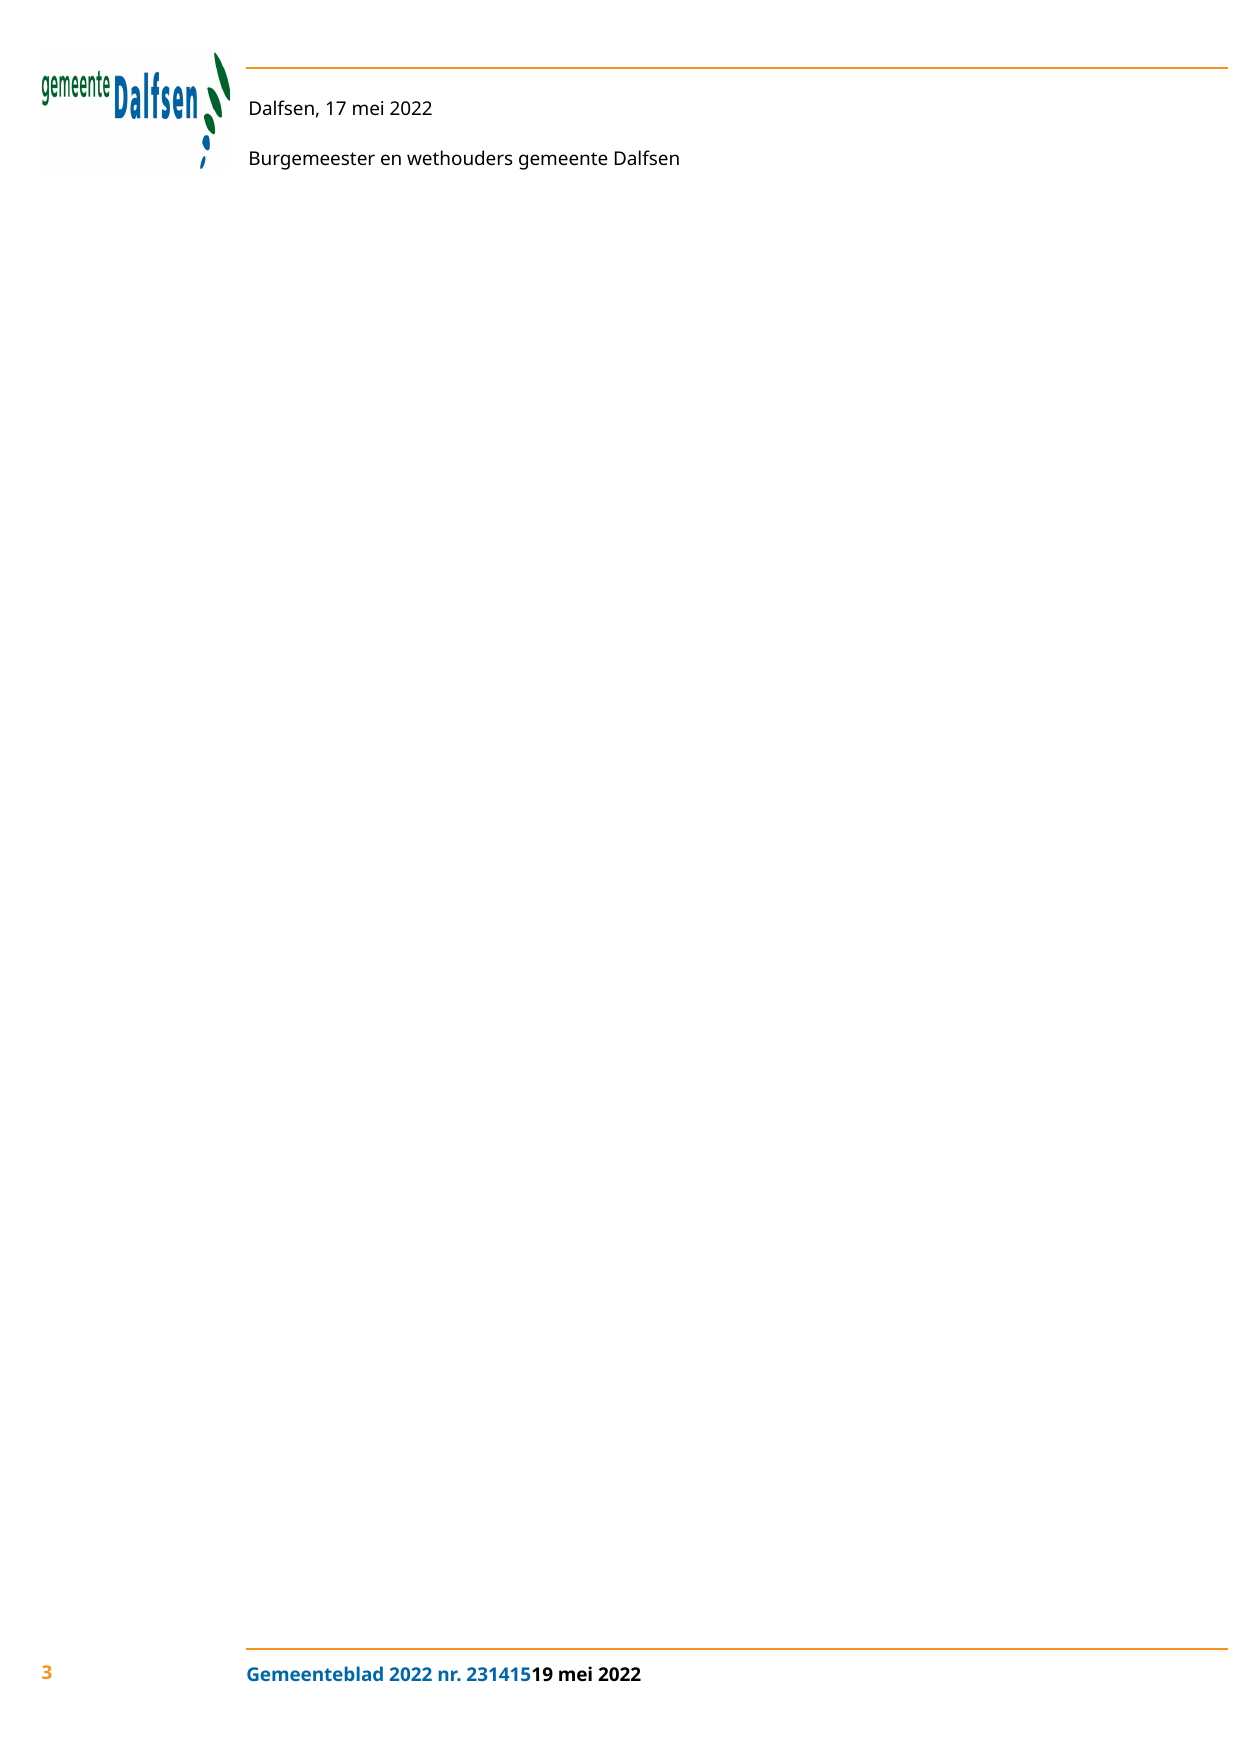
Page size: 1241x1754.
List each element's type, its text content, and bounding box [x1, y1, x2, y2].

text Burgemeester en wethouders gemeente Dalfsen [248, 145, 1152, 171]
text Dalfsen, 17 mei 2022 [248, 95, 1152, 121]
picture [41, 47, 231, 172]
